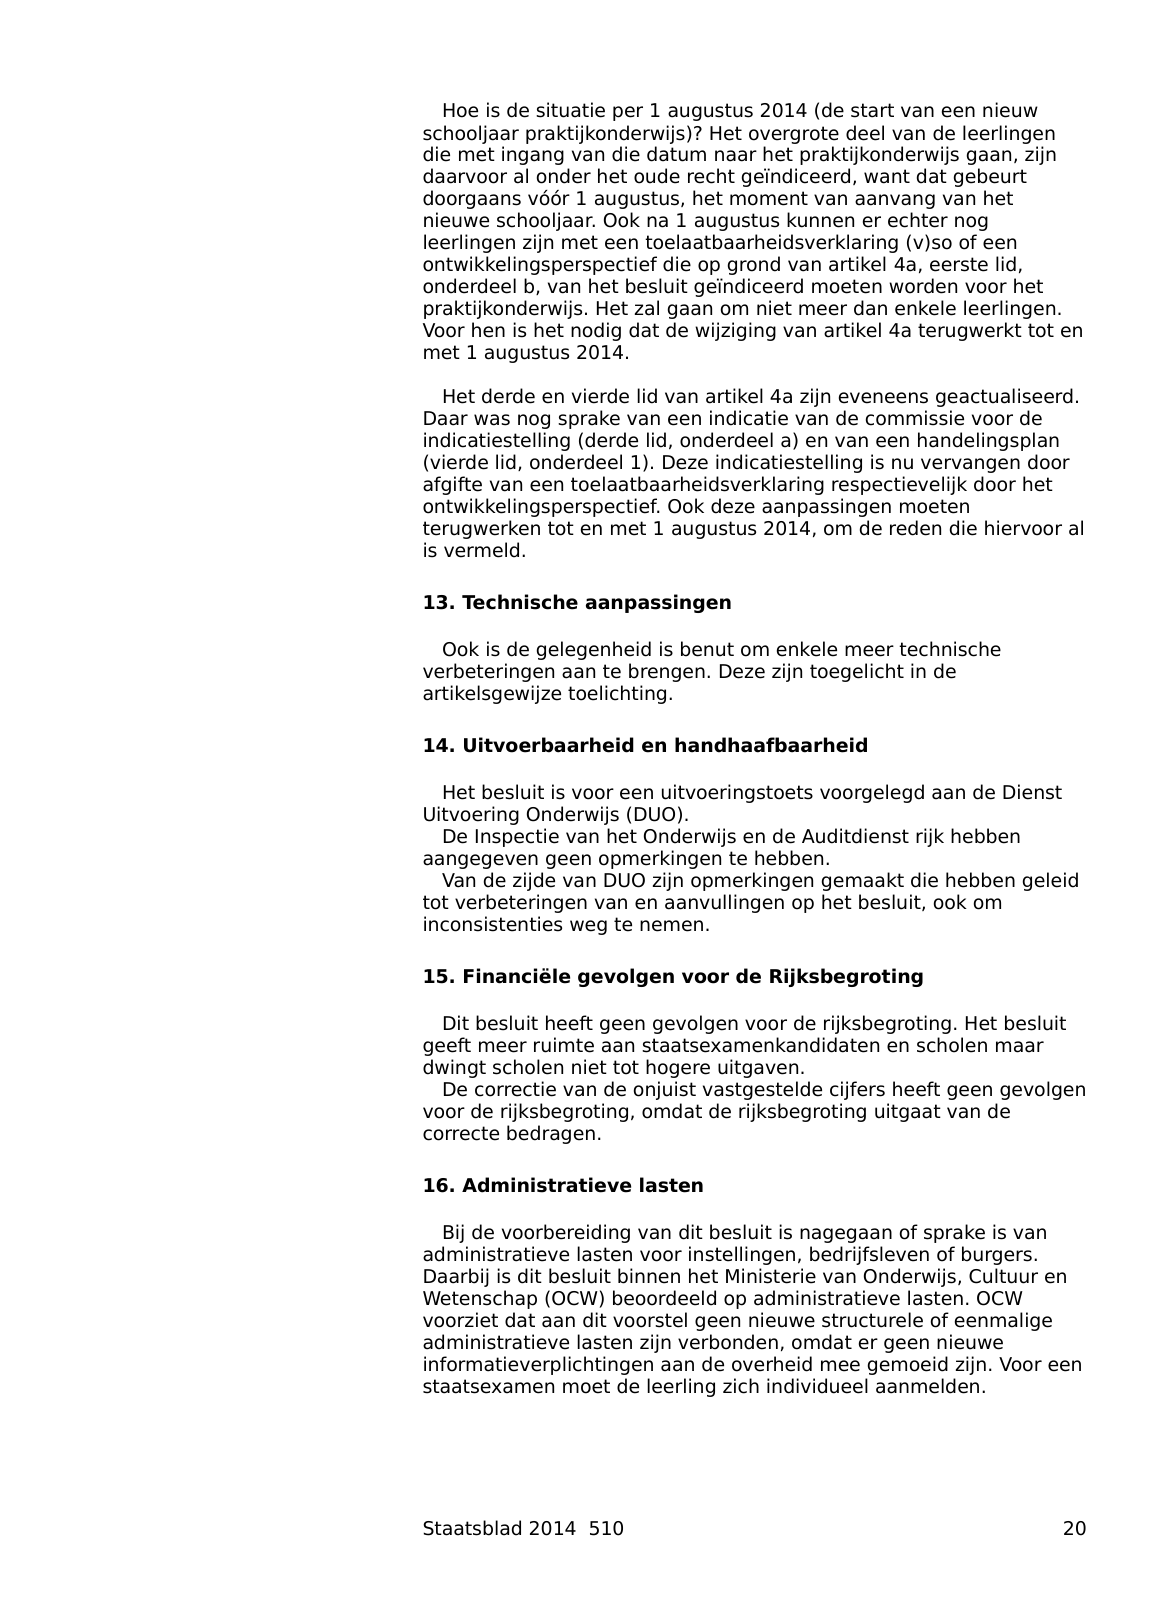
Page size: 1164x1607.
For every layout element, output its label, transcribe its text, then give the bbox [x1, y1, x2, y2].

subtitle 16. Administratieve lasten [422, 1175, 1087, 1197]
text De correctie van de onjuist vastgestelde cijfers heeft geen gevolgen voor de rijksbegroting, omdat de rijksbegroting uitgaat van de correcte bedragen. [422, 1079, 1087, 1145]
text De Inspectie van het Onderwijs en de Auditdienst rijk hebben aangegeven geen opmerkingen te hebben. [422, 826, 1087, 870]
text Hoe is de situatie per 1 augustus 2014 (de start van een nieuw schooljaar praktijkonderwijs)? Het overgrote deel van de leerlingen die met ingang van die datum naar het praktijkonderwijs gaan, zijn daarvoor al onder het oude recht geïndiceerd, want dat gebeurt doorgaans vóór 1 augustus, het moment van aanvang van het nieuwe schooljaar. Ook na 1 augustus kunnen er echter nog leerlingen zijn met een toelaatbaarheidsverklaring (v)so of een ontwikkelingsperspectief die op grond van artikel 4a, eerste lid, onderdeel b, van het besluit geïndiceerd moeten worden voor het praktijkonderwijs. Het zal gaan om niet meer dan enkele leerlingen. Voor hen is het nodig dat de wijziging van artikel 4a terugwerkt tot en met 1 augustus 2014. [422, 100, 1087, 364]
subtitle 15. Financiële gevolgen voor de Rijksbegroting [422, 966, 1087, 988]
text Het derde en vierde lid van artikel 4a zijn eveneens geactualiseerd. Daar was nog sprake van een indicatie van de commissie voor de indicatiestelling (derde lid, onderdeel a) en van een handelingsplan (vierde lid, onderdeel 1). Deze indicatiestelling is nu vervangen door afgifte van een toelaatbaarheidsverklaring respectievelijk door het ontwikkelingsperspectief. Ook deze aanpassingen moeten terugwerken tot en met 1 augustus 2014, om de reden die hiervoor al is vermeld. [422, 386, 1087, 562]
subtitle 13. Technische aanpassingen [422, 592, 1087, 614]
text Van de zijde van DUO zijn opmerkingen gemaakt die hebben geleid tot verbeteringen van en aanvullingen op het besluit, ook om inconsistenties weg te nemen. [422, 870, 1087, 936]
text Het besluit is voor een uitvoeringstoets voorgelegd aan de Dienst Uitvoering Onderwijs (DUO). [422, 782, 1087, 826]
text Bij de voorbereiding van dit besluit is nagegaan of sprake is van administratieve lasten voor instellingen, bedrijfsleven of burgers. Daarbij is dit besluit binnen het Ministerie van Onderwijs, Cultuur en Wetenschap (OCW) beoordeeld op administratieve lasten. OCW voorziet dat aan dit voorstel geen nieuwe structurele of eenmalige administratieve lasten zijn verbonden, omdat er geen nieuwe informatieverplichtingen aan de overheid mee gemoeid zijn. Voor een staatsexamen moet de leerling zich individueel aanmelden. [422, 1222, 1087, 1398]
text Dit besluit heeft geen gevolgen voor de rijksbegroting. Het besluit geeft meer ruimte aan staatsexamenkandidaten en scholen maar dwingt scholen niet tot hogere uitgaven. [422, 1013, 1087, 1079]
text Ook is de gelegenheid is benut om enkele meer technische verbeteringen aan te brengen. Deze zijn toegelicht in de artikelsgewijze toelichting. [422, 639, 1087, 705]
subtitle 14. Uitvoerbaarheid en handhaafbaarheid [422, 735, 1087, 757]
